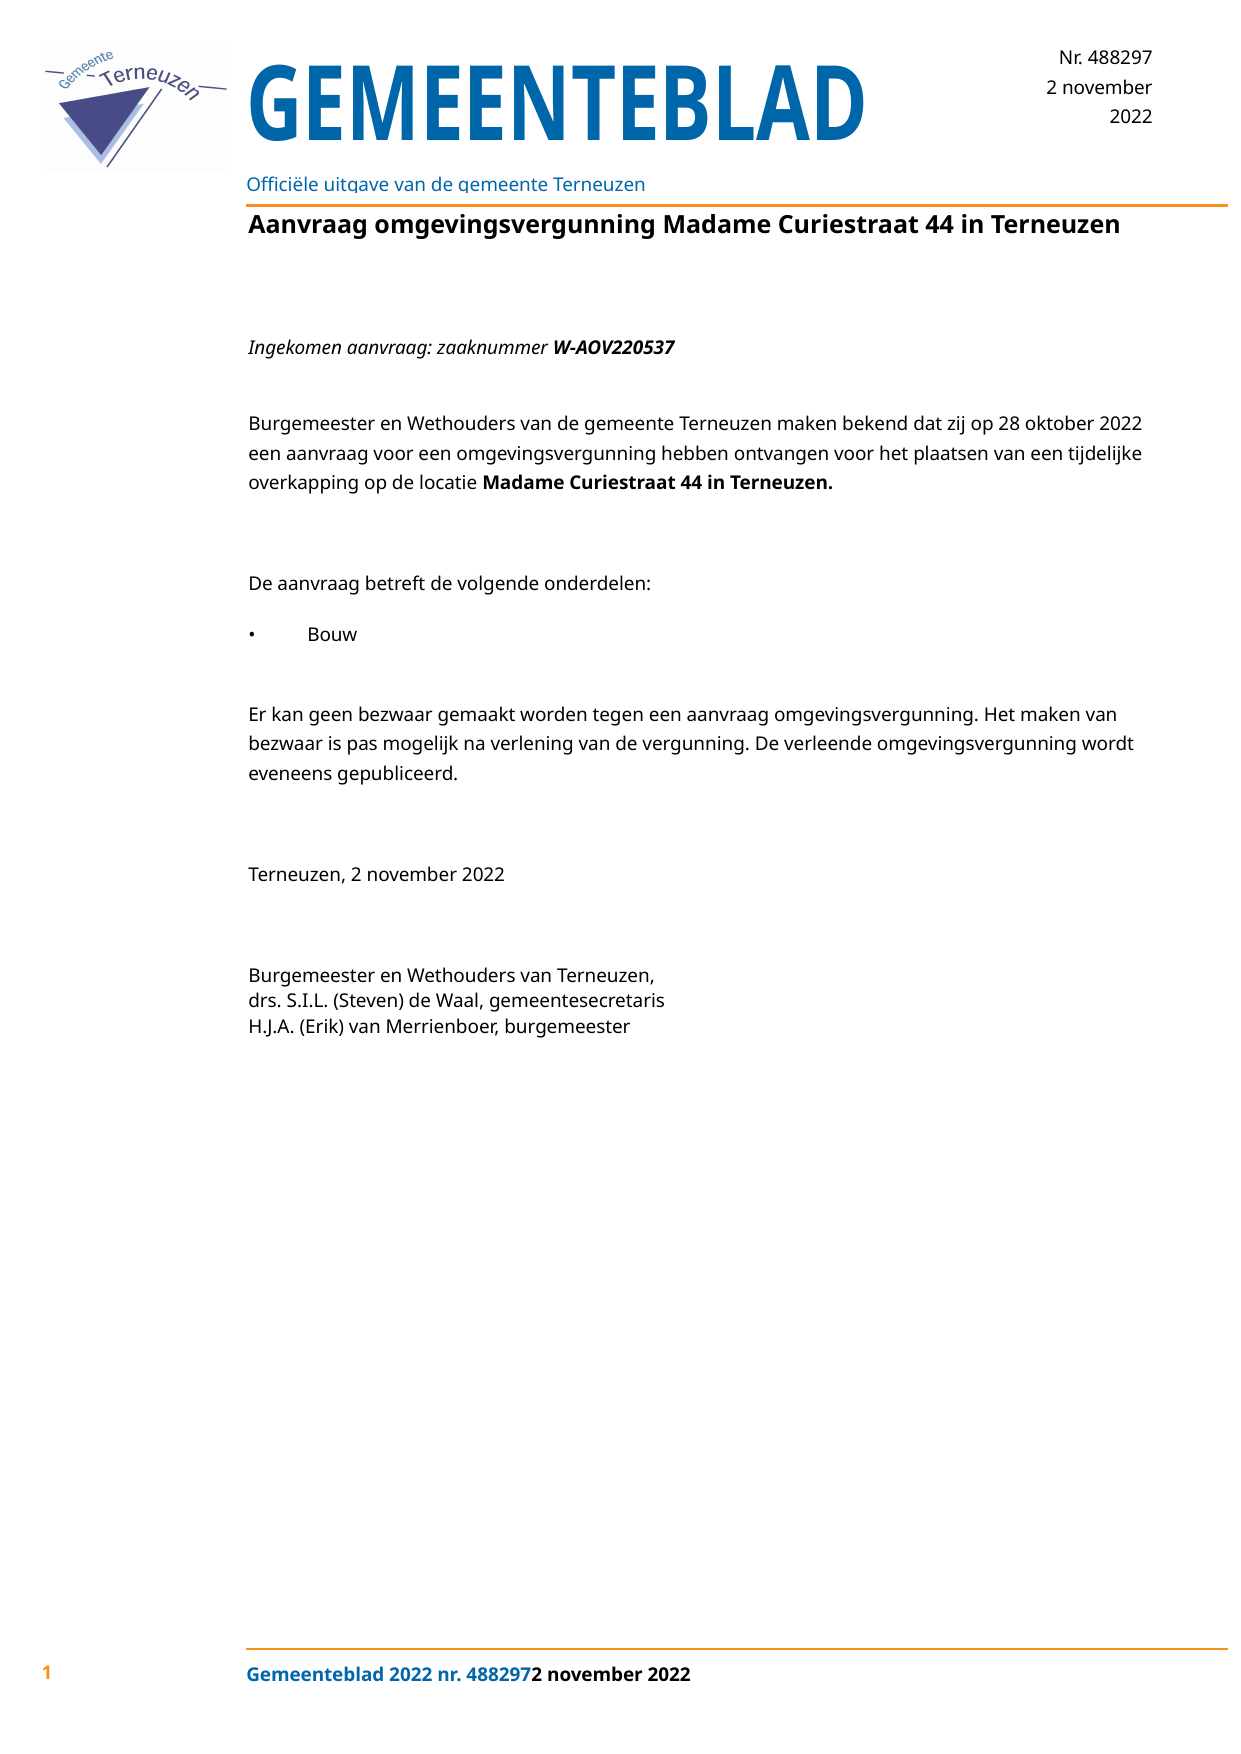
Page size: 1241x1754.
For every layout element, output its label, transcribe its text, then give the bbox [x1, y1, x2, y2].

table_cell [815, 988, 1152, 1013]
picture [41, 47, 231, 172]
table_cell drs. S.I.L. (Steven) de Waal, gemeentesecretaris [248, 988, 815, 1013]
table_cell H.J.A. (Erik) van Merrienboer, burgemeester [248, 1013, 1152, 1039]
table_cell [248, 1039, 626, 1065]
table_cell [626, 1039, 1152, 1065]
list Bouw [248, 621, 1152, 647]
text Aanvraag omgevingsvergunning Madame Curiestraat 44 in Terneuzen [248, 207, 1152, 241]
table_header Burgemeester en Wethouders van Terneuzen, [248, 962, 1152, 987]
text De aanvraag betreft de volgende onderdelen: [248, 570, 1152, 596]
text Ingekomen aanvraag: zaaknummer W-AOV220537 [248, 334, 1152, 360]
text Terneuzen, 2 november 2022 [248, 861, 1152, 887]
text Er kan geen bezwaar gemaakt worden tegen een aanvraag omgevingsvergunning. Het maken van bezwaar is pas mogelijk na verlening van de vergunning. De verleende omgevingsvergunning wordt eveneens gepubliceerd. [248, 701, 1152, 786]
text Burgemeester en Wethouders van de gemeente Terneuzen maken bekend dat zij op 28 oktober 2022 een aanvraag voor een omgevingsvergunning hebben ontvangen voor het plaatsen van een tijdelijke overkapping op de locatie Madame Curiestraat 44 in Terneuzen. [248, 410, 1152, 495]
